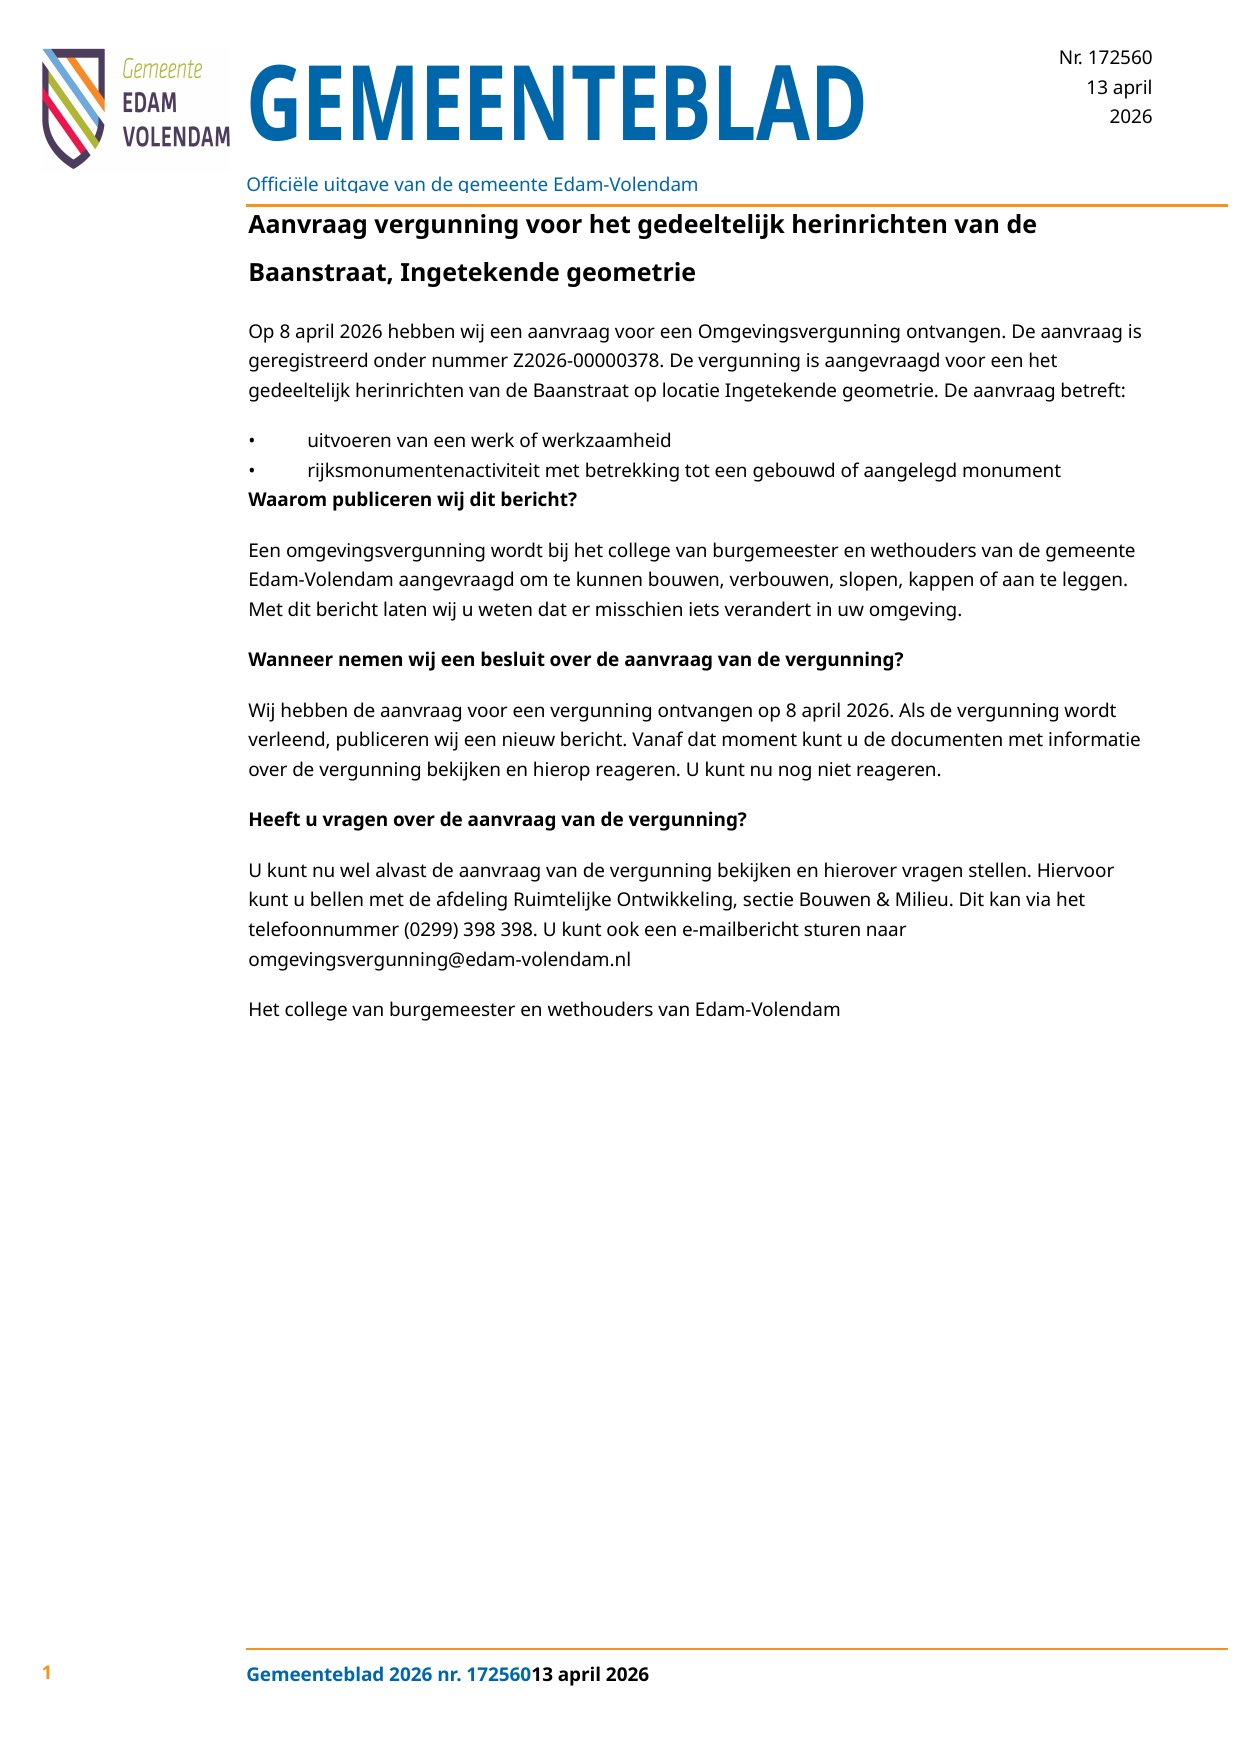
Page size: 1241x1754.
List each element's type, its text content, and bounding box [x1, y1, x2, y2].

text Wanneer nemen wij een besluit over de aanvraag van de vergunning? [248, 647, 1152, 672]
list uitvoeren van een werk of werkzaamheid [248, 427, 1152, 453]
text Het college van burgemeester en wethouders van Edam-Volendam [248, 996, 1152, 1022]
text Aanvraag vergunning voor het gedeeltelijk herinrichten van de Baanstraat, Ingetekende geometrie [248, 207, 1152, 288]
text Een omgevingsvergunning wordt bij het college van burgemeester en wethouders van de gemeente Edam-Volendam aangevraagd om te kunnen bouwen, verbouwen, slopen, kappen of aan te leggen. Met dit bericht laten wij u weten dat er misschien iets verandert in uw omgeving. [248, 537, 1152, 622]
text Op 8 april 2026 hebben wij een aanvraag voor een Omgevingsvergunning ontvangen. De aanvraag is geregistreerd onder nummer Z2026-00000378. De vergunning is aangevraagd voor een het gedeeltelijk herinrichten van de Baanstraat op locatie Ingetekende geometrie. De aanvraag betreft: [248, 318, 1152, 403]
text U kunt nu wel alvast de aanvraag van de vergunning bekijken en hierover vragen stellen. Hiervoor kunt u bellen met de afdeling Ruimtelijke Ontwikkeling, sectie Bouwen & Milieu. Dit kan via het telefoonnummer (0299) 398 398. U kunt ook een e-mailbericht sturen naar omgevingsvergunning@edam-volendam.nl [248, 857, 1152, 972]
list rijksmonumentenactiviteit met betrekking tot een gebouwd of aangelegd monument [248, 457, 1152, 483]
picture [41, 47, 231, 172]
text Wij hebben de aanvraag voor een vergunning ontvangen op 8 april 2026. Als de vergunning wordt verleend, publiceren wij een nieuw bericht. Vanaf dat moment kunt u de documenten met informatie over de vergunning bekijken en hierop reageren. U kunt nu nog niet reageren. [248, 697, 1152, 782]
text Heeft u vragen over de aanvraag van de vergunning? [248, 807, 1152, 832]
text Waarom publiceren wij dit bericht? [248, 487, 1152, 512]
